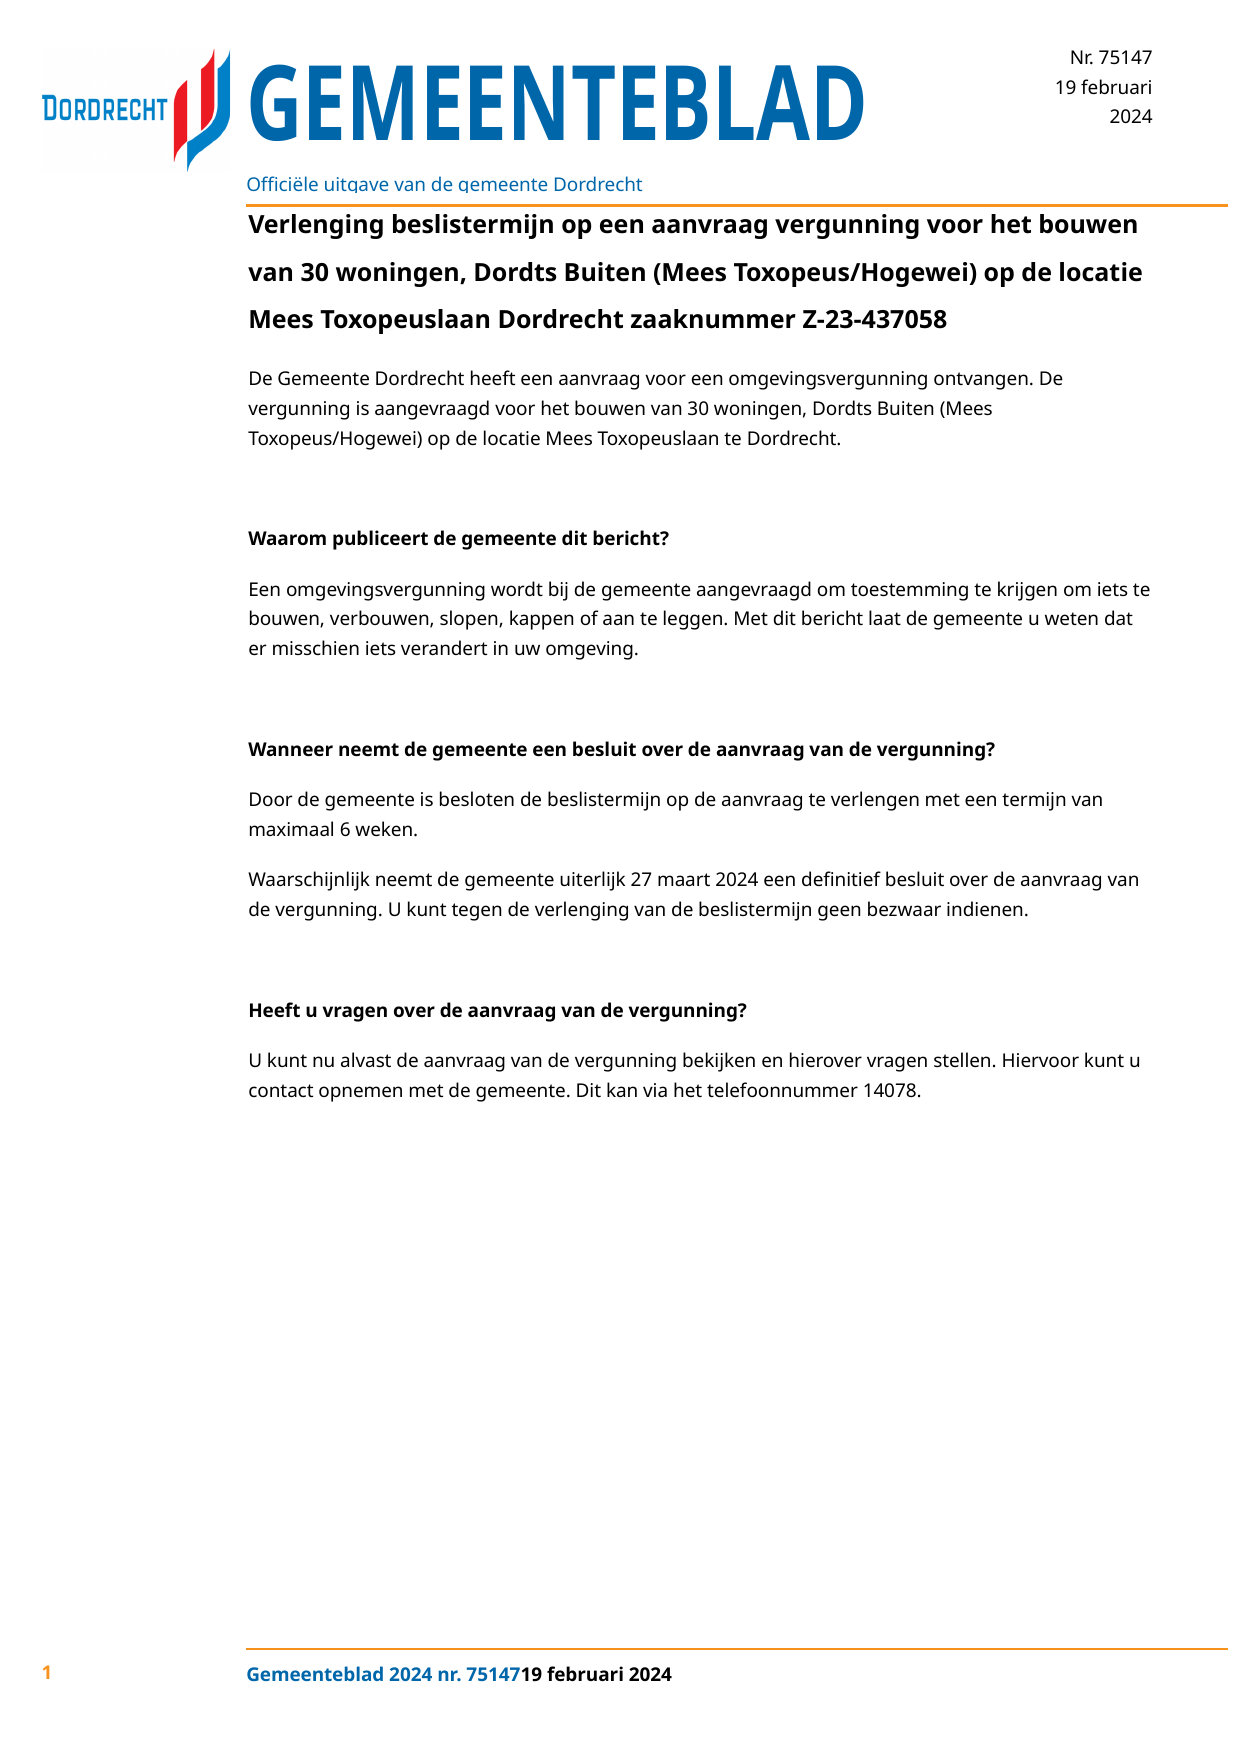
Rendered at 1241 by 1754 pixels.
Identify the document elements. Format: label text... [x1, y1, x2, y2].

text U kunt nu alvast de aanvraag van de vergunning bekijken en hierover vragen stellen. Hiervoor kunt u contact opnemen met de gemeente. Dit kan via het telefoonnummer 14078. [248, 1047, 1152, 1102]
text Wanneer neemt de gemeente een besluit over de aanvraag van de vergunning? [248, 736, 1152, 762]
picture [41, 47, 231, 172]
text De Gemeente Dordrecht heeft een aanvraag voor een omgevingsvergunning ontvangen. De vergunning is aangevraagd voor het bouwen van 30 woningen, Dordts Buiten (Mees Toxopeus/Hogewei) op de locatie Mees Toxopeuslaan te Dordrecht. [248, 366, 1152, 450]
text Een omgevingsvergunning wordt bij de gemeente aangevraagd om toestemming te krijgen om iets te bouwen, verbouwen, slopen, kappen of aan te leggen. Met dit bericht laat de gemeente u weten dat er misschien iets verandert in uw omgeving. [248, 576, 1152, 661]
text Verlenging beslistermijn op een aanvraag vergunning voor het bouwen van 30 woningen, Dordts Buiten (Mees Toxopeus/Hogewei) op de locatie Mees Toxopeuslaan Dordrecht zaaknummer Z-23-437058 [248, 207, 1152, 336]
text Heeft u vragen over de aanvraag van de vergunning? [248, 997, 1152, 1022]
text Door de gemeente is besloten de beslistermijn op de aanvraag te verlengen met een termijn van maximaal 6 weken. [248, 786, 1152, 842]
text Waarom publiceert de gemeente dit bericht? [248, 526, 1152, 551]
text Waarschijnlijk neemt de gemeente uiterlijk 27 maart 2024 een definitief besluit over de aanvraag van de vergunning. U kunt tegen de verlenging van de beslistermijn geen bezwaar indienen. [248, 866, 1152, 922]
